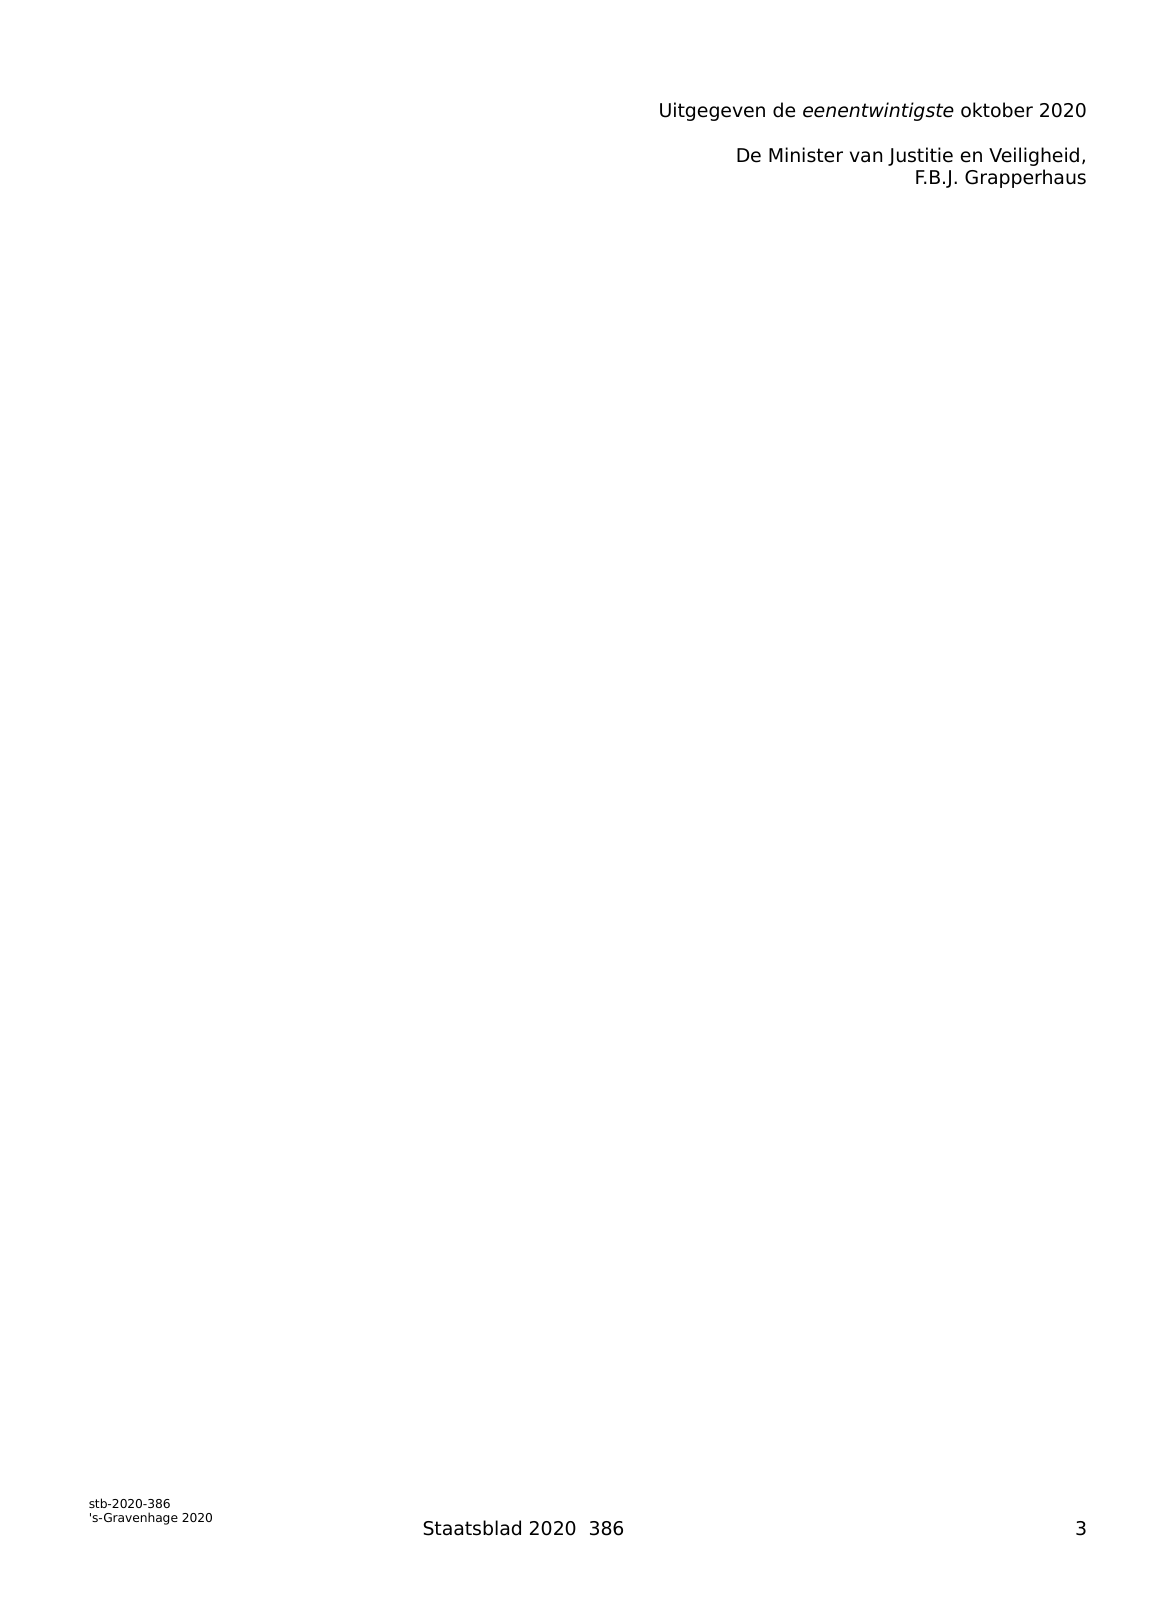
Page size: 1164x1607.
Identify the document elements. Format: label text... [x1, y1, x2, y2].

text 's-Gravenhage 2020 [88, 1511, 323, 1525]
text De Minister van Justitie en Veiligheid, F.B.J. Grapperhaus [422, 144, 1087, 188]
text stb-2020-386 [88, 1497, 323, 1511]
text Uitgegeven de eenentwintigste oktober 2020 [422, 100, 1087, 122]
